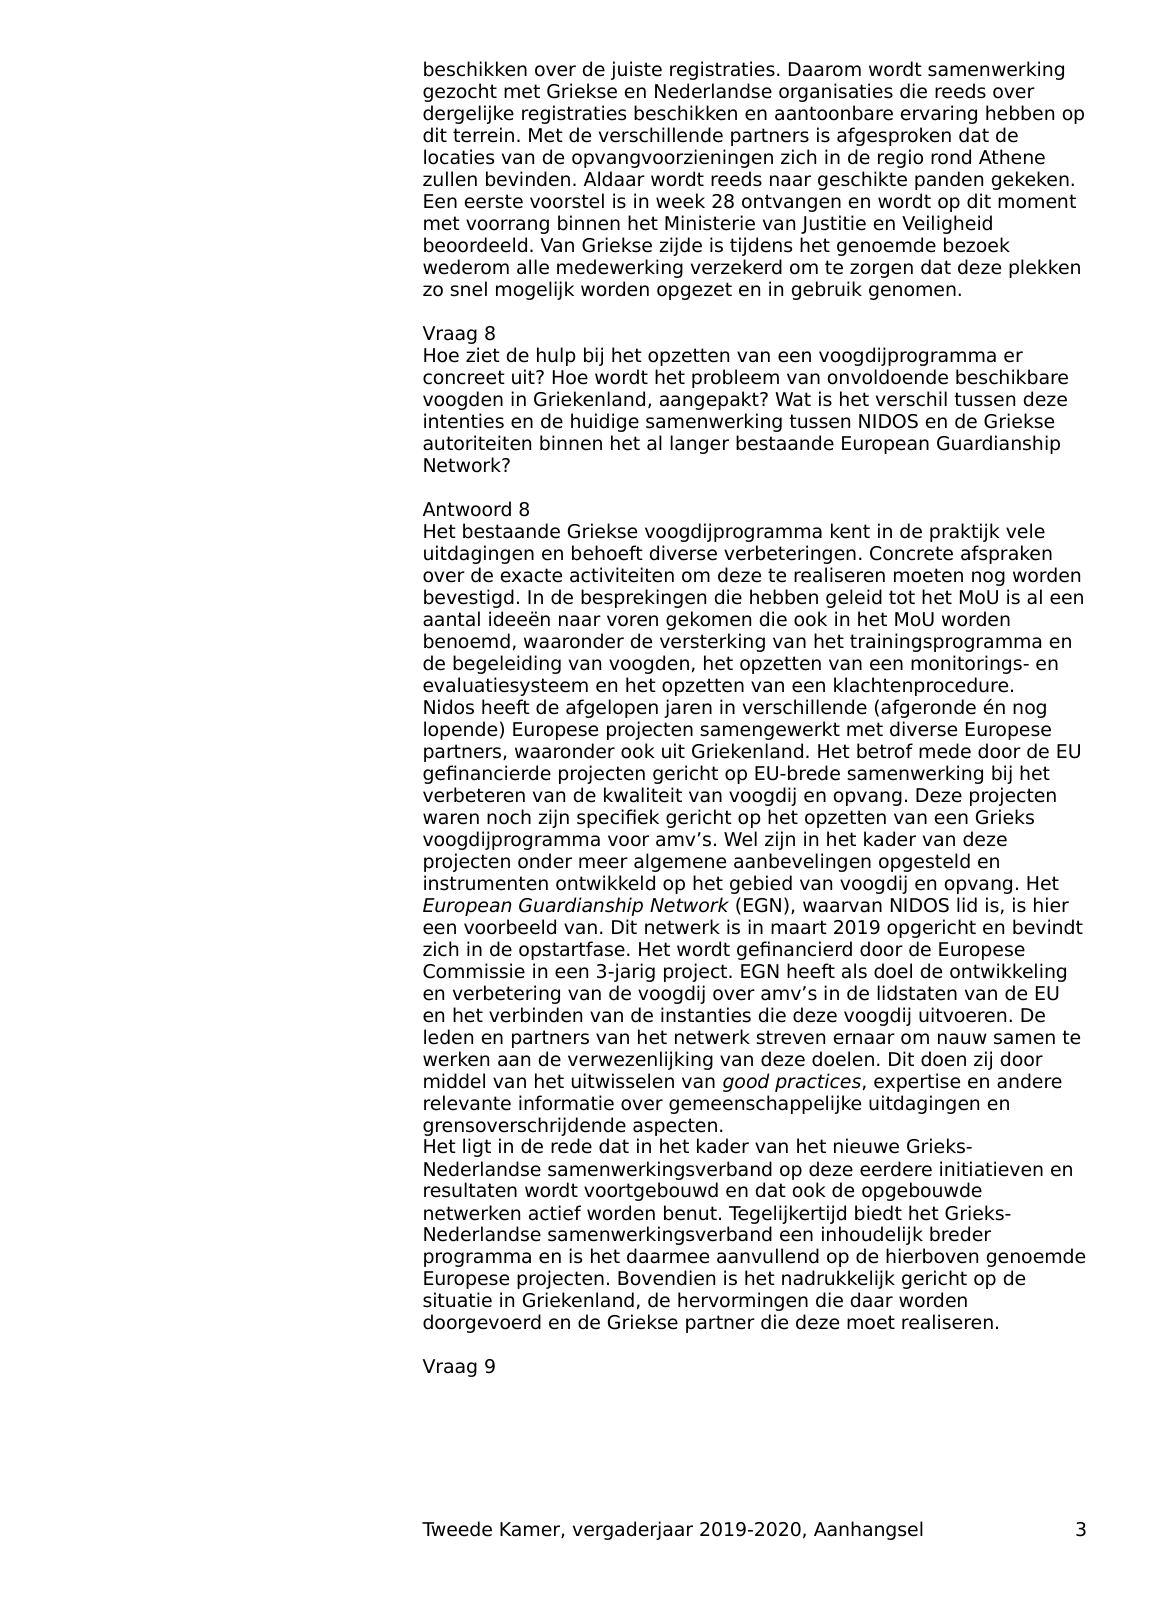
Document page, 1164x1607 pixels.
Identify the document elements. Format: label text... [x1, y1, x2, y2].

text Antwoord 8 [422, 499, 1087, 521]
text beschikken over de juiste registraties. Daarom wordt samenwerking gezocht met Griekse en Nederlandse organisaties die reeds over dergelijke registraties beschikken en aantoonbare ervaring hebben op dit terrein. Met de verschillende partners is afgesproken dat de locaties van de opvangvoorzieningen zich in de regio rond Athene zullen bevinden. Aldaar wordt reeds naar geschikte panden gekeken. Een eerste voorstel is in week 28 ontvangen en wordt op dit moment met voorrang binnen het Ministerie van Justitie en Veiligheid beoordeeld. Van Griekse zijde is tijdens het genoemde bezoek wederom alle medewerking verzekerd om te zorgen dat deze plekken zo snel mogelijk worden opgezet en in gebruik genomen. [422, 59, 1087, 301]
text Vraag 8 [422, 323, 1087, 345]
text Hoe ziet de hulp bij het opzetten van een voogdijprogramma er concreet uit? Hoe wordt het probleem van onvoldoende beschikbare voogden in Griekenland, aangepakt? Wat is het verschil tussen deze intenties en de huidige samenwerking tussen NIDOS en de Griekse autoriteiten binnen het al langer bestaande European Guardianship Network? [422, 345, 1087, 477]
text Nidos heeft de afgelopen jaren in verschillende (afgeronde én nog lopende) Europese projecten samengewerkt met diverse Europese partners, waaronder ook uit Griekenland. Het betrof mede door de EU gefinancierde projecten gericht op EU-brede samenwerking bij het verbeteren van de kwaliteit van voogdij en opvang. Deze projecten waren noch zijn specifiek gericht op het opzetten van een Grieks voogdijprogramma voor amv’s. Wel zijn in het kader van deze projecten onder meer algemene aanbevelingen opgesteld en instrumenten ontwikkeld op het gebied van voogdij en opvang. Het European Guardianship Network (EGN), waarvan NIDOS lid is, is hier een voorbeeld van. Dit netwerk is in maart 2019 opgericht en bevindt zich in de opstartfase. Het wordt gefinancierd door de Europese Commissie in een 3-jarig project. EGN heeft als doel de ontwikkeling en verbetering van de voogdij over amv’s in de lidstaten van de EU en het verbinden van de instanties die deze voogdij uitvoeren. De leden en partners van het netwerk streven ernaar om nauw samen te werken aan de verwezenlijking van deze doelen. Dit doen zij door middel van het uitwisselen van good practices, expertise en andere relevante informatie over gemeenschappelijke uitdagingen en grensoverschrijdende aspecten. [422, 697, 1087, 1136]
text Vraag 9 [422, 1356, 1087, 1378]
text Het ligt in de rede dat in het kader van het nieuwe Grieks-Nederlandse samenwerkingsverband op deze eerdere initiatieven en resultaten wordt voortgebouwd en dat ook de opgebouwde netwerken actief worden benut. Tegelijkertijd biedt het Grieks-Nederlandse samenwerkingsverband een inhoudelijk breder programma en is het daarmee aanvullend op de hierboven genoemde Europese projecten. Bovendien is het nadrukkelijk gericht op de situatie in Griekenland, de hervormingen die daar worden doorgevoerd en de Griekse partner die deze moet realiseren. [422, 1136, 1087, 1334]
text Het bestaande Griekse voogdijprogramma kent in de praktijk vele uitdagingen en behoeft diverse verbeteringen. Concrete afspraken over de exacte activiteiten om deze te realiseren moeten nog worden bevestigd. In de besprekingen die hebben geleid tot het MoU is al een aantal ideeën naar voren gekomen die ook in het MoU worden benoemd, waaronder de versterking van het trainingsprogramma en de begeleiding van voogden, het opzetten van een monitorings- en evaluatiesysteem en het opzetten van een klachtenprocedure. [422, 521, 1087, 697]
